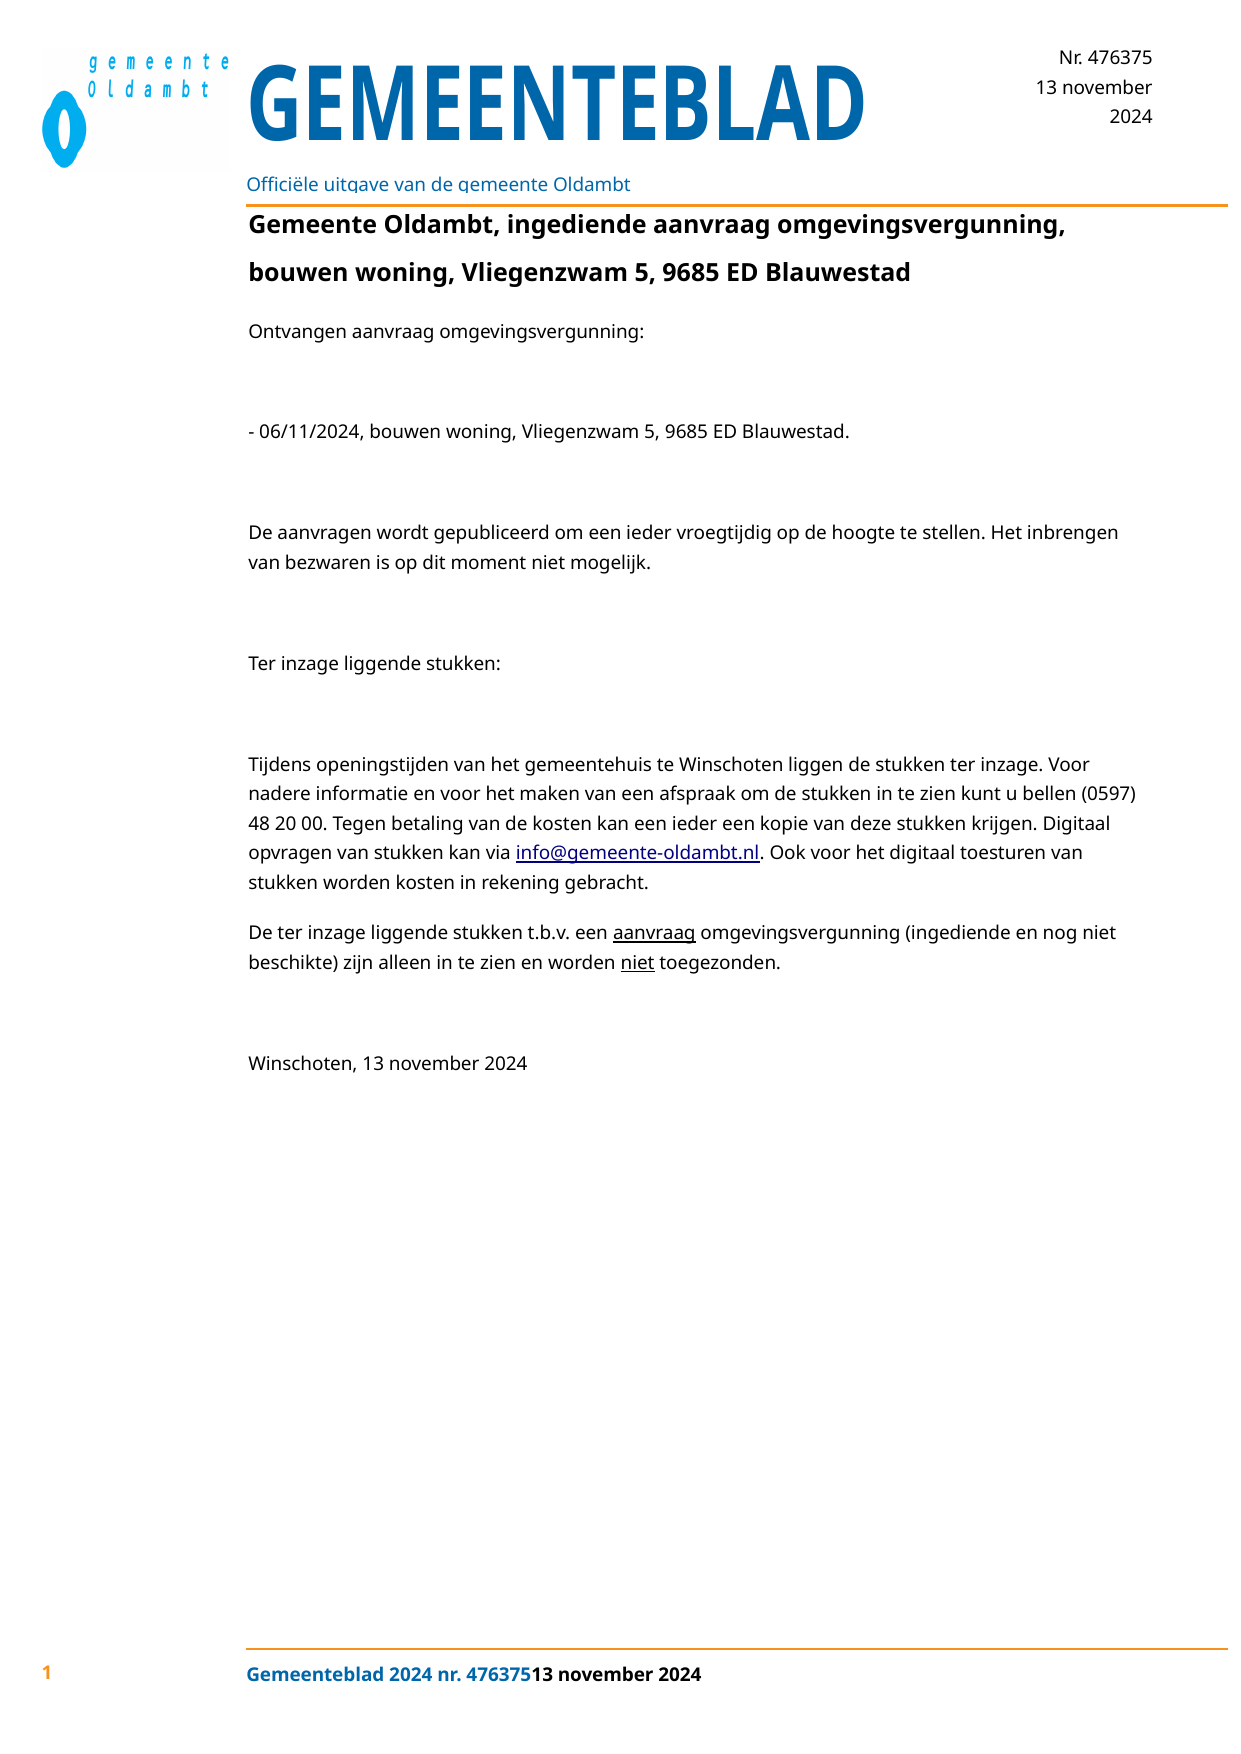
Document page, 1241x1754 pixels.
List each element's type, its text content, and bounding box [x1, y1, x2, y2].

text - 06/11/2024, bouwen woning, Vliegenzwam 5, 9685 ED Blauwestad. [248, 419, 1152, 444]
picture [41, 47, 231, 172]
text Ontvangen aanvraag omgevingsvergunning: [248, 318, 1152, 344]
text De ter inzage liggende stukken t.b.v. een aanvraag omgevingsvergunning (ingediende en nog niet beschikte) zijn alleen in te zien en worden niet toegezonden. [248, 919, 1152, 975]
text Winschoten, 13 november 2024 [248, 1050, 1152, 1076]
text Gemeente Oldambt, ingediende aanvraag omgevingsvergunning, bouwen woning, Vliegenzwam 5, 9685 ED Blauwestad [248, 207, 1152, 288]
text Ter inzage liggende stukken: [248, 650, 1152, 676]
text Tijdens openingstijden van het gemeentehuis te Winschoten liggen de stukken ter inzage. Voor nadere informatie en voor het maken van een afspraak om de stukken in te zien kunt u bellen (0597) 48 20 00. Tegen betaling van de kosten kan een ieder een kopie van deze stukken krijgen. Digitaal opvragen van stukken kan via info@gemeente-oldambt.nl. Ook voor het digitaal toesturen van stukken worden kosten in rekening gebracht. [248, 751, 1152, 895]
text De aanvragen wordt gepubliceerd om een ieder vroegtijdig op de hoogte te stellen. Het inbrengen van bezwaren is op dit moment niet mogelijk. [248, 519, 1152, 575]
